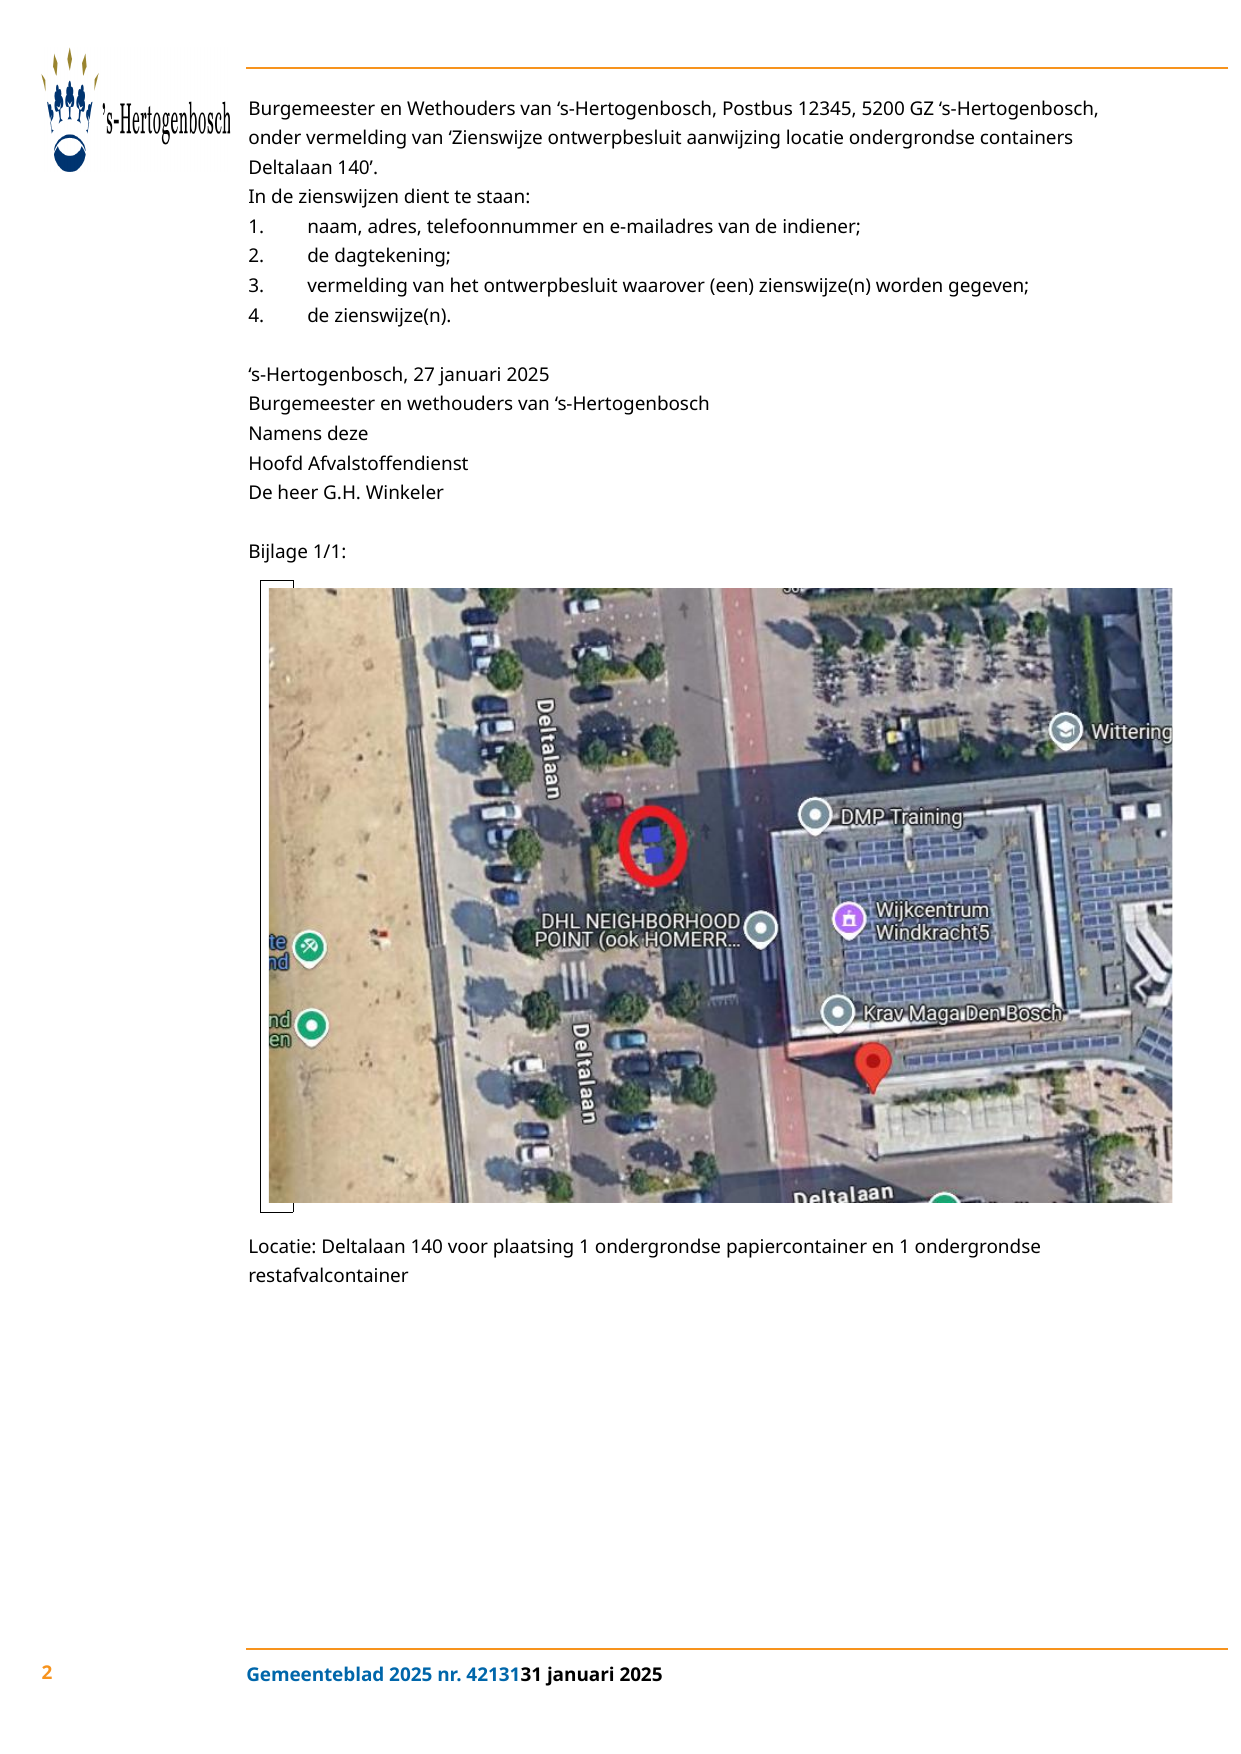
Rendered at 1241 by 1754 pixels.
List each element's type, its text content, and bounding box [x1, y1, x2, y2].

text In de zienswijzen dient te staan: [248, 183, 1152, 209]
text Bijlage 1/1: [248, 538, 1152, 564]
list vermelding van het ontwerpbesluit waarover (een) zienswijze(n) worden gegeven; [248, 272, 1152, 298]
text Namens deze [248, 420, 1152, 446]
text Hoofd Afvalstoffendienst [248, 450, 1152, 476]
text De heer G.H. Winkeler [248, 479, 1152, 505]
text Locatie: Deltalaan 140 voor plaatsing 1 ondergrondse papiercontainer en 1 ondergrondse restafvalcontainer [248, 1233, 1152, 1288]
list de zienswijze(n). [248, 302, 1152, 328]
list naam, adres, telefoonnummer en e-mailadres van de indiener; [248, 213, 1152, 239]
picture [268, 588, 1173, 1203]
text ‘s-Hertogenbosch, 27 januari 2025 [248, 361, 1152, 387]
text Burgemeester en Wethouders van ‘s-Hertogenbosch, Postbus 12345, 5200 GZ ‘s-Hertogenbosch, onder vermelding van ‘Zienswijze ontwerpbesluit aanwijzing locatie ondergrondse containers Deltalaan 140’. [248, 95, 1152, 180]
text Burgemeester en wethouders van ‘s-Hertogenbosch [248, 391, 1152, 416]
picture [41, 47, 231, 172]
list de dagtekening; [248, 243, 1152, 268]
